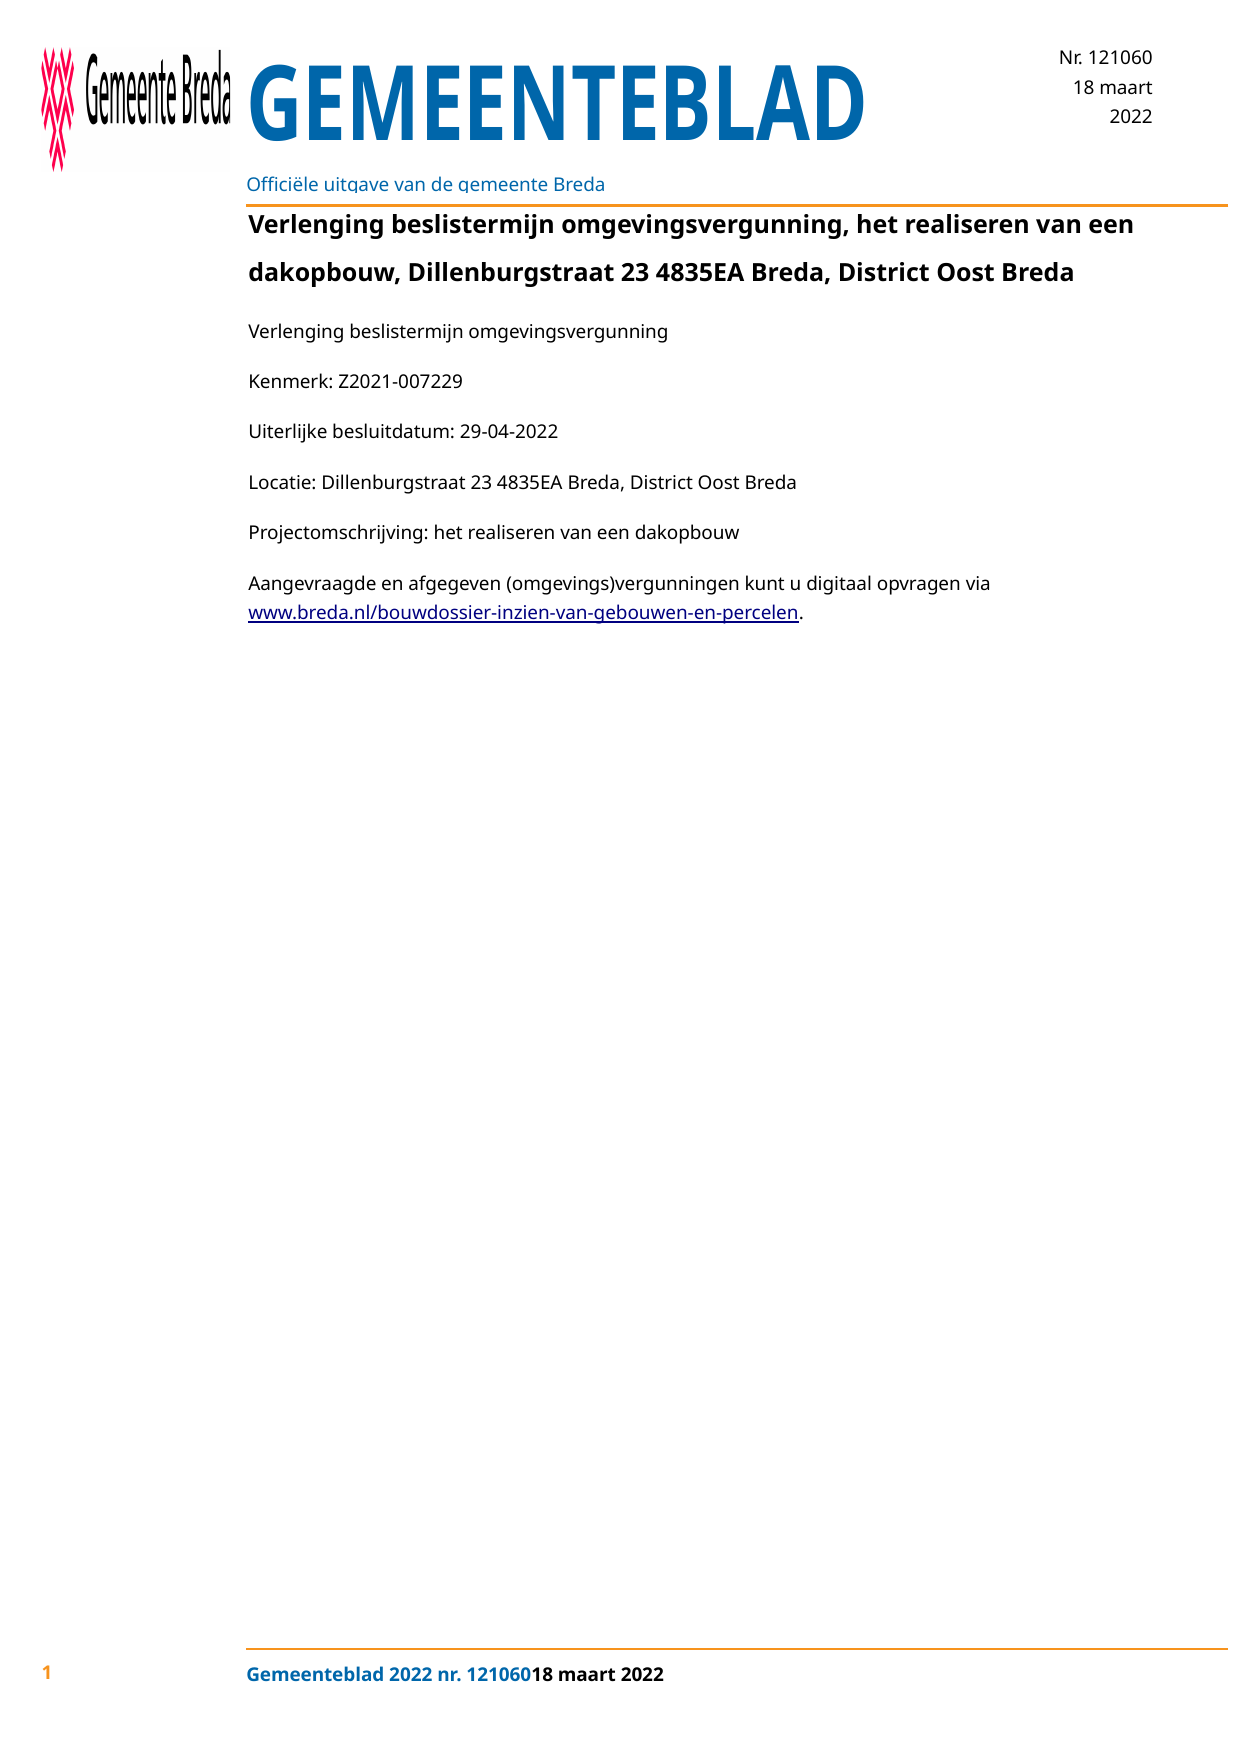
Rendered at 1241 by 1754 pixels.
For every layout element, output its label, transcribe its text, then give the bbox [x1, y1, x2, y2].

text Verlenging beslistermijn omgevingsvergunning, het realiseren van een dakopbouw, Dillenburgstraat 23 4835EA Breda, District Oost Breda [248, 207, 1152, 288]
text Aangevraagde en afgegeven (omgevings)vergunningen kunt u digitaal opvragen via www.breda.nl/bouwdossier-inzien-van-gebouwen-en-percelen. [248, 570, 1152, 625]
text Verlenging beslistermijn omgevingsvergunning [248, 318, 1152, 344]
picture [41, 47, 231, 172]
text Locatie: Dillenburgstraat 23 4835EA Breda, District Oost Breda [248, 469, 1152, 495]
text Uiterlijke besluitdatum: 29-04-2022 [248, 419, 1152, 444]
text Projectomschrijving: het realiseren van een dakopbouw [248, 519, 1152, 545]
text Kenmerk: Z2021-007229 [248, 368, 1152, 394]
